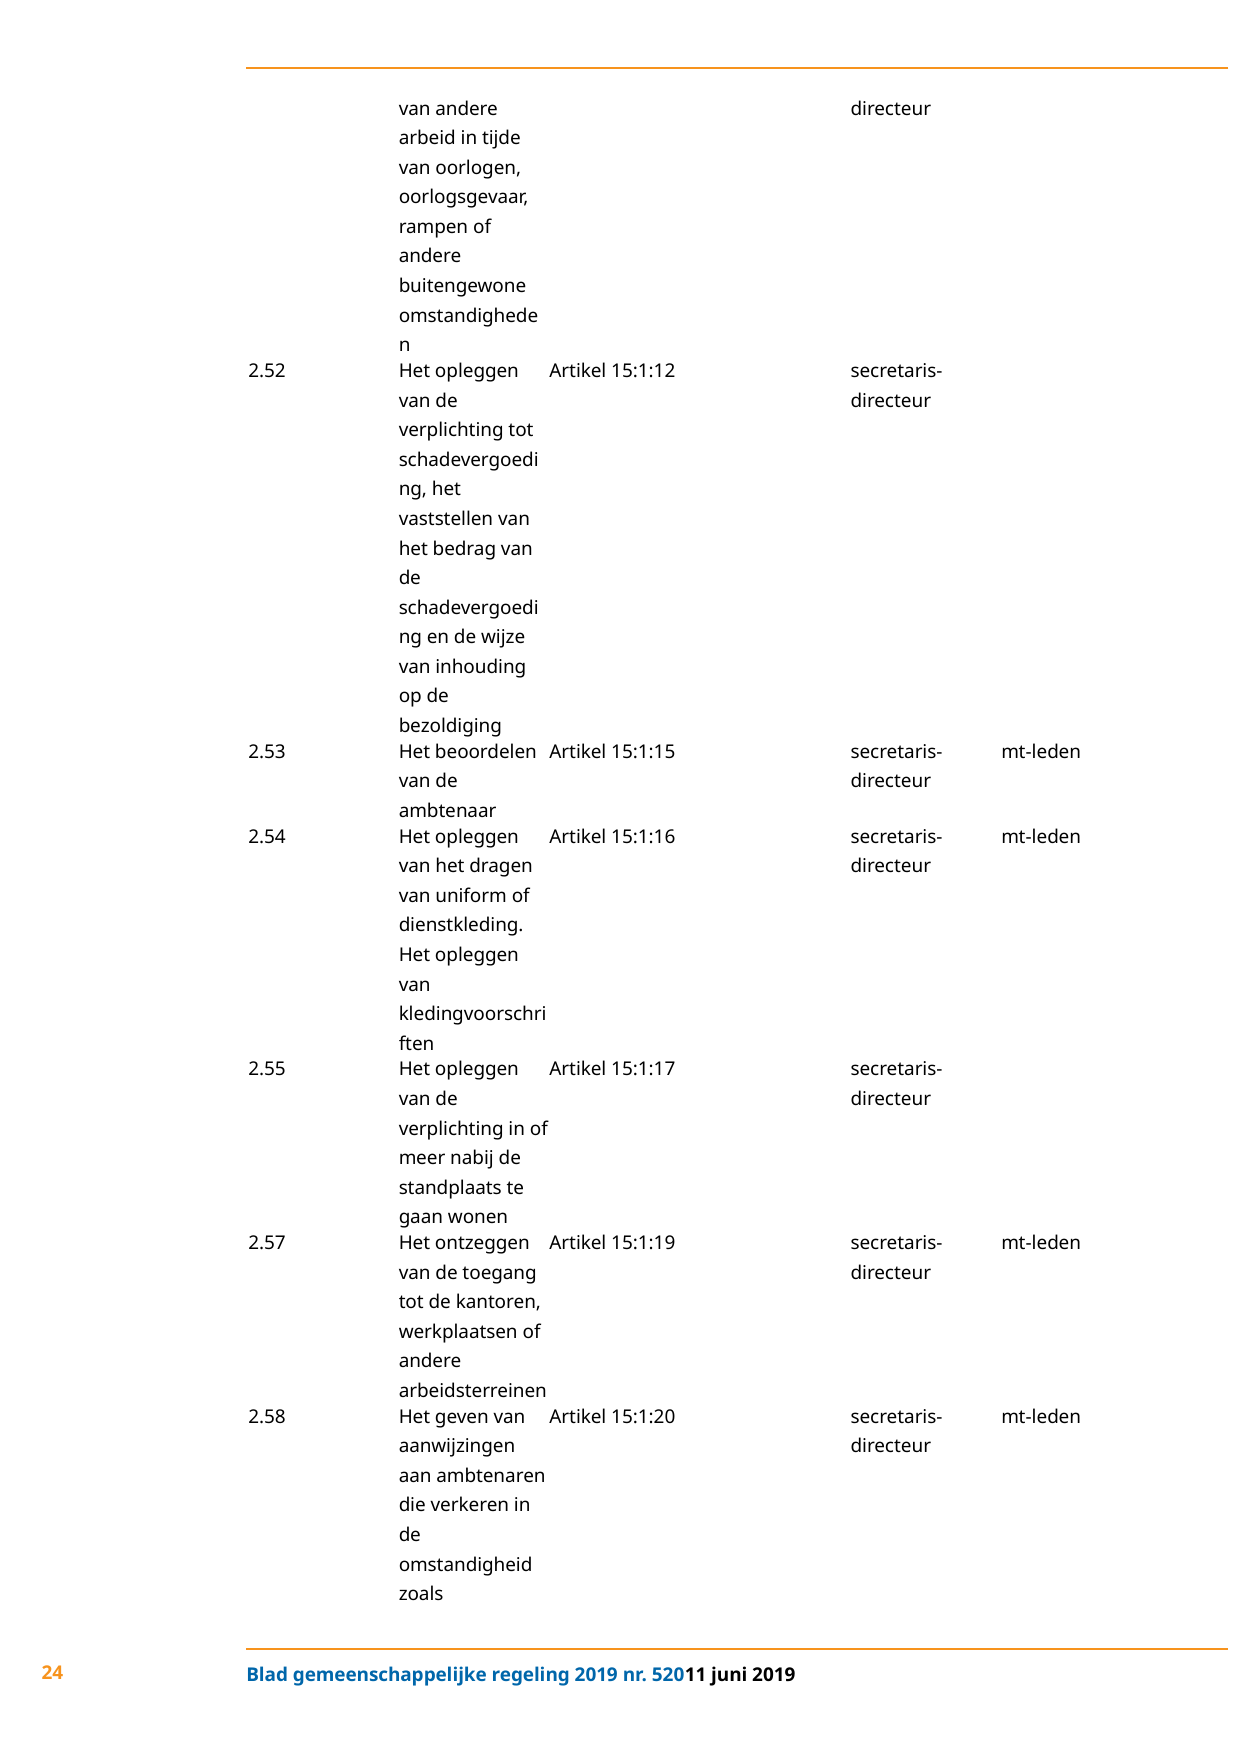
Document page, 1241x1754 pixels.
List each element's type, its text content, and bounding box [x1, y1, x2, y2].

table_cell 2.57 [248, 1229, 398, 1403]
table_cell 2.53 [248, 738, 398, 823]
table_cell secretaris-directeur [850, 1403, 1001, 1606]
table_cell [700, 1056, 850, 1229]
table_cell Het opleggen van de verplichting in of meer nabij de standplaats te gaan wonen [399, 1056, 549, 1229]
table_cell secretaris-directeur [850, 823, 1001, 1056]
table_cell 2.52 [248, 357, 398, 738]
table_cell [248, 95, 398, 357]
table_cell secretaris-directeur [850, 357, 1001, 738]
table_cell 2.55 [248, 1056, 398, 1229]
table_cell [700, 95, 850, 357]
picture [41, 47, 231, 172]
table_cell [1001, 95, 1152, 357]
table_cell [700, 823, 850, 1056]
table_cell Artikel 15:1:20 [549, 1403, 700, 1606]
table_cell 2.58 [248, 1403, 398, 1606]
table_cell [700, 1403, 850, 1606]
table_cell [700, 1229, 850, 1403]
table_cell Artikel 15:1:15 [549, 738, 700, 823]
table_cell Het opleggen van het dragen van uniform of dienstkleding. Het opleggen van kledingvoorschriften [399, 823, 549, 1056]
table_cell 2.54 [248, 823, 398, 1056]
table_cell mt-leden [1001, 738, 1152, 823]
table_cell secretaris-directeur [850, 1229, 1001, 1403]
table_cell mt-leden [1001, 1403, 1152, 1606]
table_cell Het ontzeggen van de toegang tot de kantoren, werkplaatsen of andere arbeidsterreinen [399, 1229, 549, 1403]
table_cell secretaris-directeur [850, 738, 1001, 823]
table_cell Het beoordelen van de ambtenaar [399, 738, 549, 823]
table_cell Het opleggen van de verplichting tot schadevergoeding, het vaststellen van het bedrag van de schadevergoeding en de wijze van inhouding op de bezoldiging [399, 357, 549, 738]
table_cell van andere arbeid in tijde van oorlogen, oorlogsgevaar, rampen of andere buitengewone omstandigheden [399, 95, 549, 357]
table_cell directeur [850, 95, 1001, 357]
table_cell Het geven van aanwijzingen aan ambtenaren die verkeren in de omstandigheid zoals [399, 1403, 549, 1606]
table_cell [549, 95, 700, 357]
table_cell secretaris-directeur [850, 1056, 1001, 1229]
table_cell [1001, 357, 1152, 738]
table_cell Artikel 15:1:17 [549, 1056, 700, 1229]
table_cell mt-leden [1001, 823, 1152, 1056]
table_cell mt-leden [1001, 1229, 1152, 1403]
table_cell [700, 357, 850, 738]
table_cell [700, 738, 850, 823]
table_cell Artikel 15:1:16 [549, 823, 700, 1056]
table_cell [1001, 1056, 1152, 1229]
table_cell Artikel 15:1:12 [549, 357, 700, 738]
table_cell Artikel 15:1:19 [549, 1229, 700, 1403]
